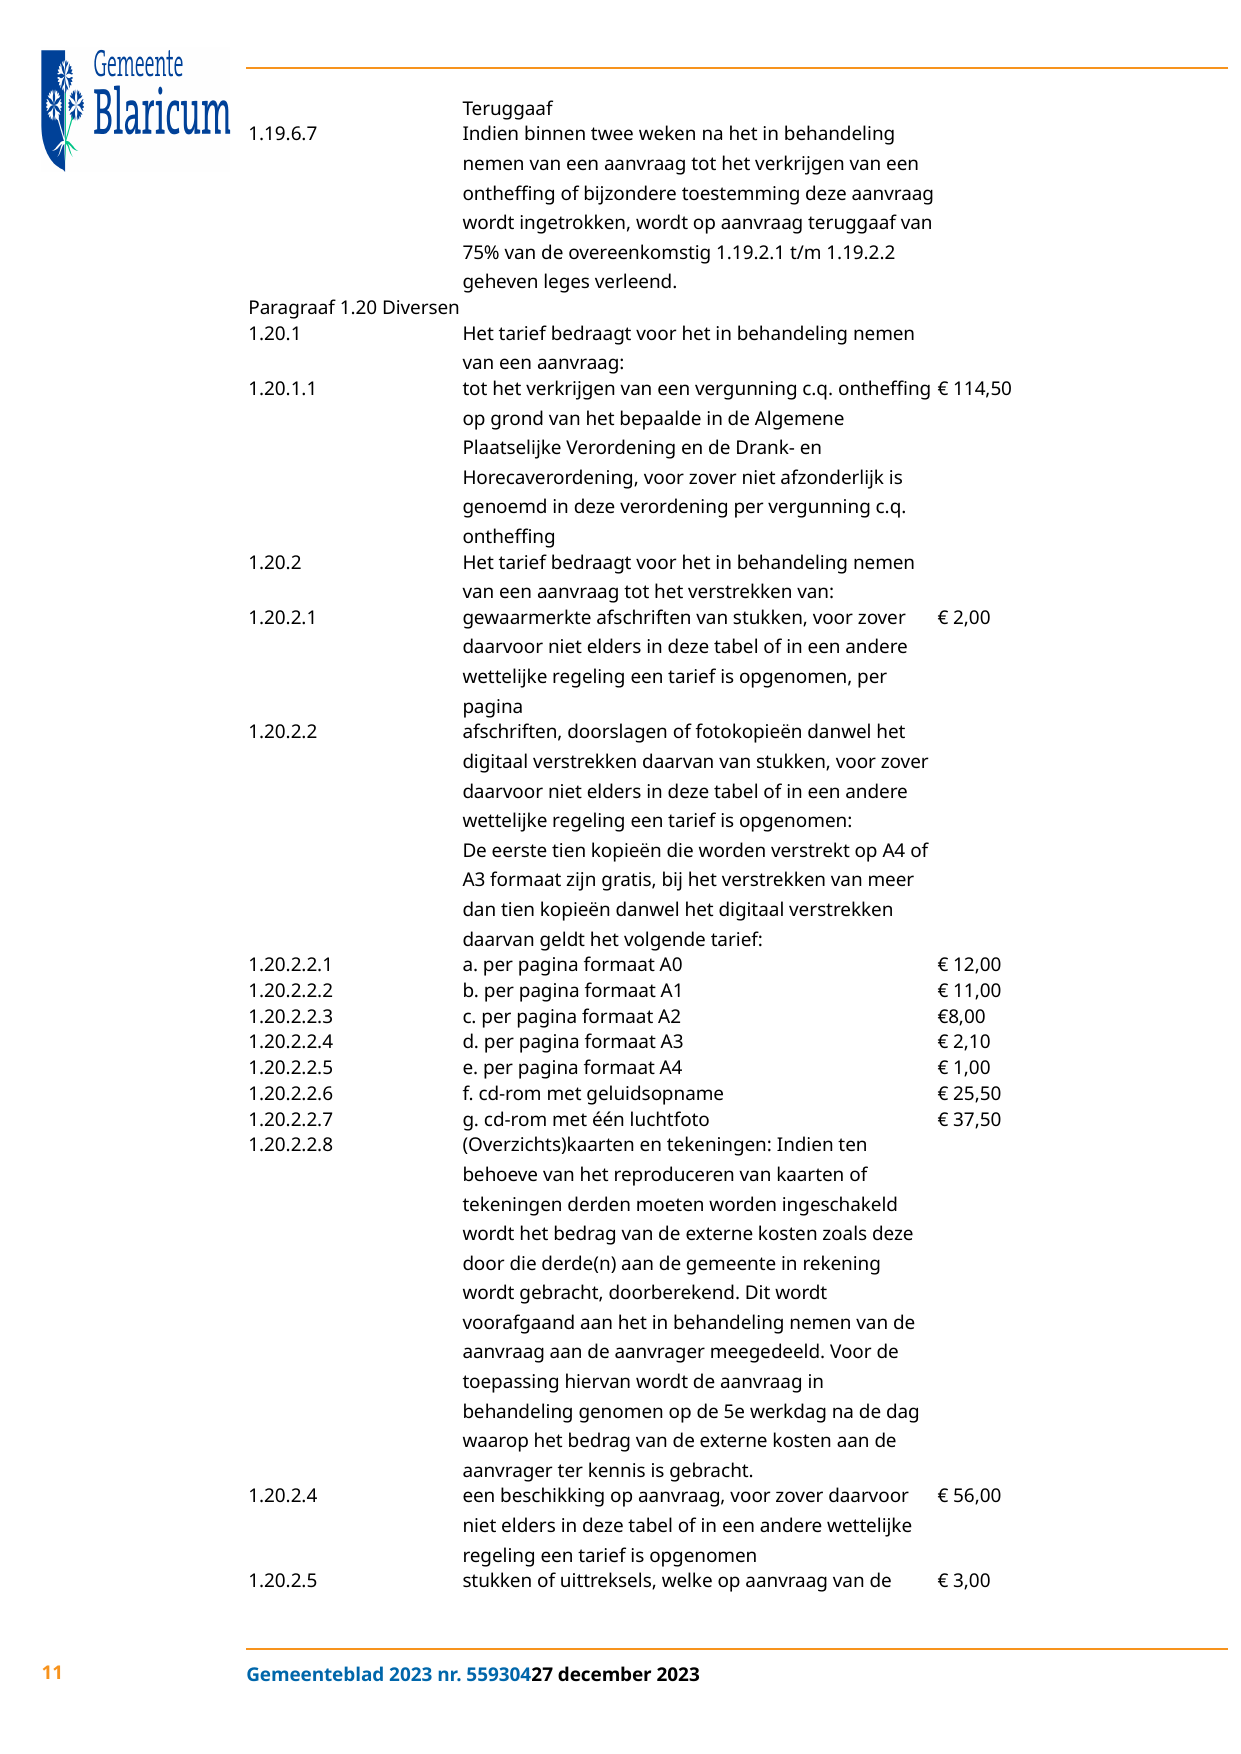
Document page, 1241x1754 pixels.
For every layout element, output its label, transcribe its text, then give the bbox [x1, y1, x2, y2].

table_cell 1.20.1 [248, 320, 462, 375]
table_cell € 114,50 [937, 375, 1152, 549]
table_cell [937, 320, 1152, 375]
table_cell f. cd-rom met geluidsopname [462, 1080, 937, 1106]
table_cell 1.20.1.1 [248, 375, 462, 549]
table_cell [937, 121, 1152, 294]
table_cell Het tarief bedraagt voor het in behandeling nemen van een aanvraag: [462, 320, 937, 375]
table_cell 1.20.2.1 [248, 604, 462, 719]
table_cell 1.20.2.5 [248, 1568, 462, 1593]
table_cell € 37,50 [937, 1106, 1152, 1132]
table_cell [937, 549, 1152, 604]
table_cell e. per pagina formaat A4 [462, 1054, 937, 1080]
table_cell c. per pagina formaat A2 [462, 1003, 937, 1029]
table_cell € 12,00 [937, 951, 1152, 977]
table_cell Teruggaaf [462, 95, 937, 121]
table_cell 1.20.2.2.8 [248, 1132, 462, 1483]
table_cell afschriften, doorslagen of fotokopieën danwel het digitaal verstrekken daarvan van stukken, voor zover daarvoor niet elders in deze tabel of in een andere wettelijke regeling een tarief is opgenomen: De eerste tien kopieën die worden verstrekt op A4 of A3 formaat zijn gratis, bij het verstrekken van meer dan tien kopieën danwel het digitaal verstrekken daarvan geldt het volgende tarief: [462, 719, 937, 951]
table_cell € 1,00 [937, 1054, 1152, 1080]
table_cell € 25,50 [937, 1080, 1152, 1106]
table_cell 1.20.2.2.3 [248, 1003, 462, 1029]
table_cell 1.20.2.2 [248, 719, 462, 951]
table_cell Paragraaf 1.20 Diversen [248, 294, 937, 320]
table_cell € 2,10 [937, 1029, 1152, 1054]
table_cell 1.20.2.2.2 [248, 977, 462, 1003]
table_cell (Overzichts)kaarten en tekeningen: Indien ten behoeve van het reproduceren van kaarten of tekeningen derden moeten worden ingeschakeld wordt het bedrag van de externe kosten zoals deze door die derde(n) aan de gemeente in rekening wordt gebracht, doorberekend. Dit wordt voorafgaand aan het in behandeling nemen van de aanvraag aan de aanvrager meegedeeld. Voor de toepassing hiervan wordt de aanvraag in behandeling genomen op de 5e werkdag na de dag waarop het bedrag van de externe kosten aan de aanvrager ter kennis is gebracht. [462, 1132, 937, 1483]
table_cell Indien binnen twee weken na het in behandeling nemen van een aanvraag tot het verkrijgen van een ontheffing of bijzondere toestemming deze aanvraag wordt ingetrokken, wordt op aanvraag teruggaaf van 75% van de overeenkomstig 1.19.2.1 t/m 1.19.2.2 geheven leges verleend. [462, 121, 937, 294]
table_cell stukken of uittreksels, welke op aanvraag van de [462, 1568, 937, 1593]
table_cell Het tarief bedraagt voor het in behandeling nemen van een aanvraag tot het verstrekken van: [462, 549, 937, 604]
table_cell [248, 95, 462, 121]
table_cell [937, 719, 1152, 951]
table_cell 1.20.2.2.4 [248, 1029, 462, 1054]
table_cell [937, 1132, 1152, 1483]
table_cell gewaarmerkte afschriften van stukken, voor zover daarvoor niet elders in deze tabel of in een andere wettelijke regeling een tarief is opgenomen, per pagina [462, 604, 937, 719]
table_cell 1.20.2.2.7 [248, 1106, 462, 1132]
table_cell 1.19.6.7 [248, 121, 462, 294]
table_cell d. per pagina formaat A3 [462, 1029, 937, 1054]
table_cell 1.20.2.2.6 [248, 1080, 462, 1106]
table_cell 1.20.2.2.5 [248, 1054, 462, 1080]
table_cell 1.20.2.2.1 [248, 951, 462, 977]
table_cell €8,00 [937, 1003, 1152, 1029]
table_cell a. per pagina formaat A0 [462, 951, 937, 977]
table_cell € 11,00 [937, 977, 1152, 1003]
table_cell € 3,00 [937, 1568, 1152, 1593]
table_cell [937, 294, 1152, 320]
table_cell € 2,00 [937, 604, 1152, 719]
table_cell g. cd-rom met één luchtfoto [462, 1106, 937, 1132]
table_cell 1.20.2 [248, 549, 462, 604]
table_cell een beschikking op aanvraag, voor zover daarvoor niet elders in deze tabel of in een andere wettelijke regeling een tarief is opgenomen [462, 1483, 937, 1568]
picture [41, 47, 231, 172]
table_cell 1.20.2.4 [248, 1483, 462, 1568]
table_cell b. per pagina formaat A1 [462, 977, 937, 1003]
table_cell [937, 95, 1152, 121]
table_cell tot het verkrijgen van een vergunning c.q. ontheffing op grond van het bepaalde in de Algemene Plaatselijke Verordening en de Drank- en Horecaverordening, voor zover niet afzonderlijk is genoemd in deze verordening per vergunning c.q. ontheffing [462, 375, 937, 549]
table_cell € 56,00 [937, 1483, 1152, 1568]
